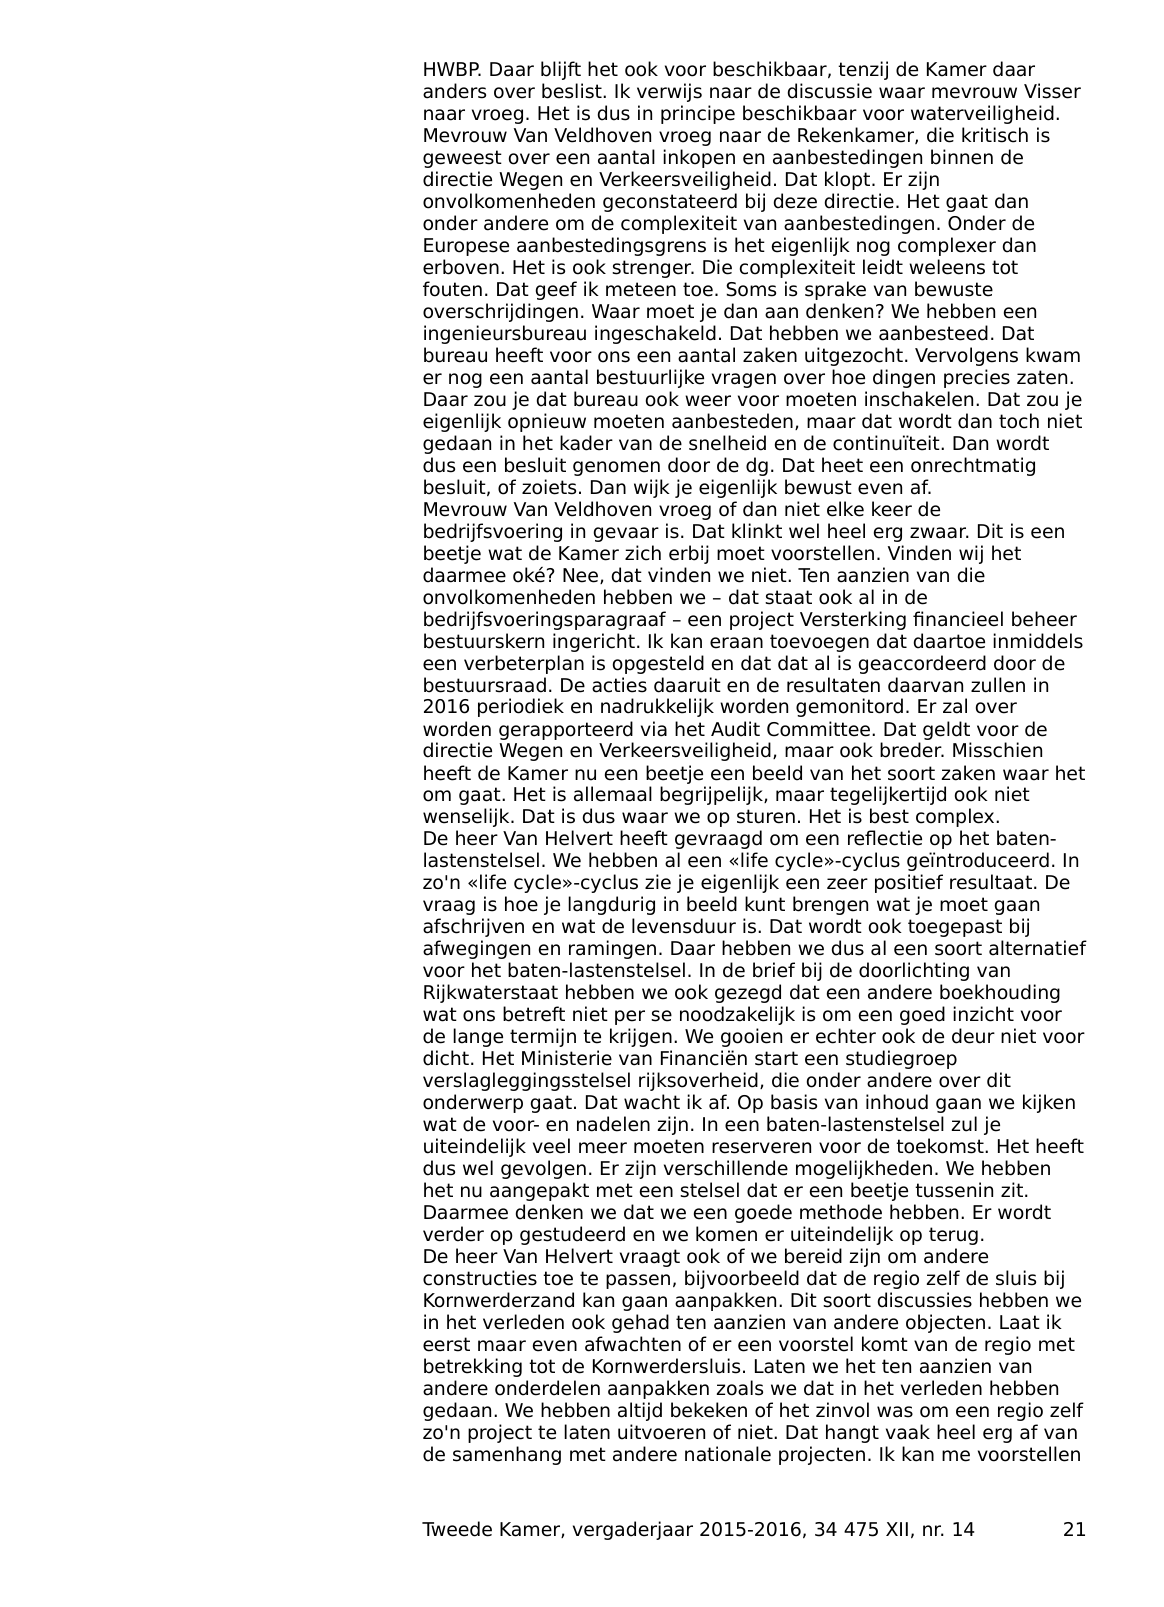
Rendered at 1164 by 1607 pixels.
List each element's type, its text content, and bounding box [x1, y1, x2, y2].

text HWBP. Daar blijft het ook voor beschikbaar, tenzij de Kamer daar anders over beslist. Ik verwijs naar de discussie waar mevrouw Visser naar vroeg. Het is dus in principe beschikbaar voor waterveiligheid. [422, 59, 1087, 125]
text Mevrouw Van Veldhoven vroeg naar de Rekenkamer, die kritisch is geweest over een aantal inkopen en aanbestedingen binnen de directie Wegen en Verkeersveiligheid. Dat klopt. Er zijn onvolkomenheden geconstateerd bij deze directie. Het gaat dan onder andere om de complexiteit van aanbestedingen. Onder de Europese aanbestedingsgrens is het eigenlijk nog complexer dan erboven. Het is ook strenger. Die complexiteit leidt weleens tot fouten. Dat geef ik meteen toe. Soms is sprake van bewuste overschrijdingen. Waar moet je dan aan denken? We hebben een ingenieursbureau ingeschakeld. Dat hebben we aanbesteed. Dat bureau heeft voor ons een aantal zaken uitgezocht. Vervolgens kwam er nog een aantal bestuurlijke vragen over hoe dingen precies zaten. Daar zou je dat bureau ook weer voor moeten inschakelen. Dat zou je eigenlijk opnieuw moeten aanbesteden, maar dat wordt dan toch niet gedaan in het kader van de snelheid en de continuïteit. Dan wordt dus een besluit genomen door de dg. Dat heet een onrechtmatig besluit, of zoiets. Dan wijk je eigenlijk bewust even af. [422, 125, 1087, 499]
text De heer Van Helvert vraagt ook of we bereid zijn om andere constructies toe te passen, bijvoorbeeld dat de regio zelf de sluis bij Kornwerderzand kan gaan aanpakken. Dit soort discussies hebben we in het verleden ook gehad ten aanzien van andere objecten. Laat ik eerst maar even afwachten of er een voorstel komt van de regio met betrekking tot de Kornwerdersluis. Laten we het ten aanzien van andere onderdelen aanpakken zoals we dat in het verleden hebben gedaan. We hebben altijd bekeken of het zinvol was om een regio zelf zo'n project te laten uitvoeren of niet. Dat hangt vaak heel erg af van de samenhang met andere nationale projecten. Ik kan me voorstellen [422, 1246, 1087, 1466]
text De heer Van Helvert heeft gevraagd om een reflectie op het baten-lastenstelsel. We hebben al een «life cycle»-cyclus geïntroduceerd. In zo'n «life cycle»-cyclus zie je eigenlijk een zeer positief resultaat. De vraag is hoe je langdurig in beeld kunt brengen wat je moet gaan afschrijven en wat de levensduur is. Dat wordt ook toegepast bij afwegingen en ramingen. Daar hebben we dus al een soort alternatief voor het baten-lastenstelsel. In de brief bij de doorlichting van Rijkwaterstaat hebben we ook gezegd dat een andere boekhouding wat ons betreft niet per se noodzakelijk is om een goed inzicht voor de lange termijn te krijgen. We gooien er echter ook de deur niet voor dicht. Het Ministerie van Financiën start een studiegroep verslagleggingsstelsel rijksoverheid, die onder andere over dit onderwerp gaat. Dat wacht ik af. Op basis van inhoud gaan we kijken wat de voor- en nadelen zijn. In een baten-lastenstelsel zul je uiteindelijk veel meer moeten reserveren voor de toekomst. Het heeft dus wel gevolgen. Er zijn verschillende mogelijkheden. We hebben het nu aangepakt met een stelsel dat er een beetje tussenin zit. Daarmee denken we dat we een goede methode hebben. Er wordt verder op gestudeerd en we komen er uiteindelijk op terug. [422, 828, 1087, 1246]
text Mevrouw Van Veldhoven vroeg of dan niet elke keer de bedrijfsvoering in gevaar is. Dat klinkt wel heel erg zwaar. Dit is een beetje wat de Kamer zich erbij moet voorstellen. Vinden wij het daarmee oké? Nee, dat vinden we niet. Ten aanzien van die onvolkomenheden hebben we – dat staat ook al in de bedrijfsvoeringsparagraaf – een project Versterking financieel beheer bestuurskern ingericht. Ik kan eraan toevoegen dat daartoe inmiddels een verbeterplan is opgesteld en dat dat al is geaccordeerd door de bestuursraad. De acties daaruit en de resultaten daarvan zullen in 2016 periodiek en nadrukkelijk worden gemonitord. Er zal over worden gerapporteerd via het Audit Committee. Dat geldt voor de directie Wegen en Verkeersveiligheid, maar ook breder. Misschien heeft de Kamer nu een beetje een beeld van het soort zaken waar het om gaat. Het is allemaal begrijpelijk, maar tegelijkertijd ook niet wenselijk. Dat is dus waar we op sturen. Het is best complex. [422, 499, 1087, 828]
